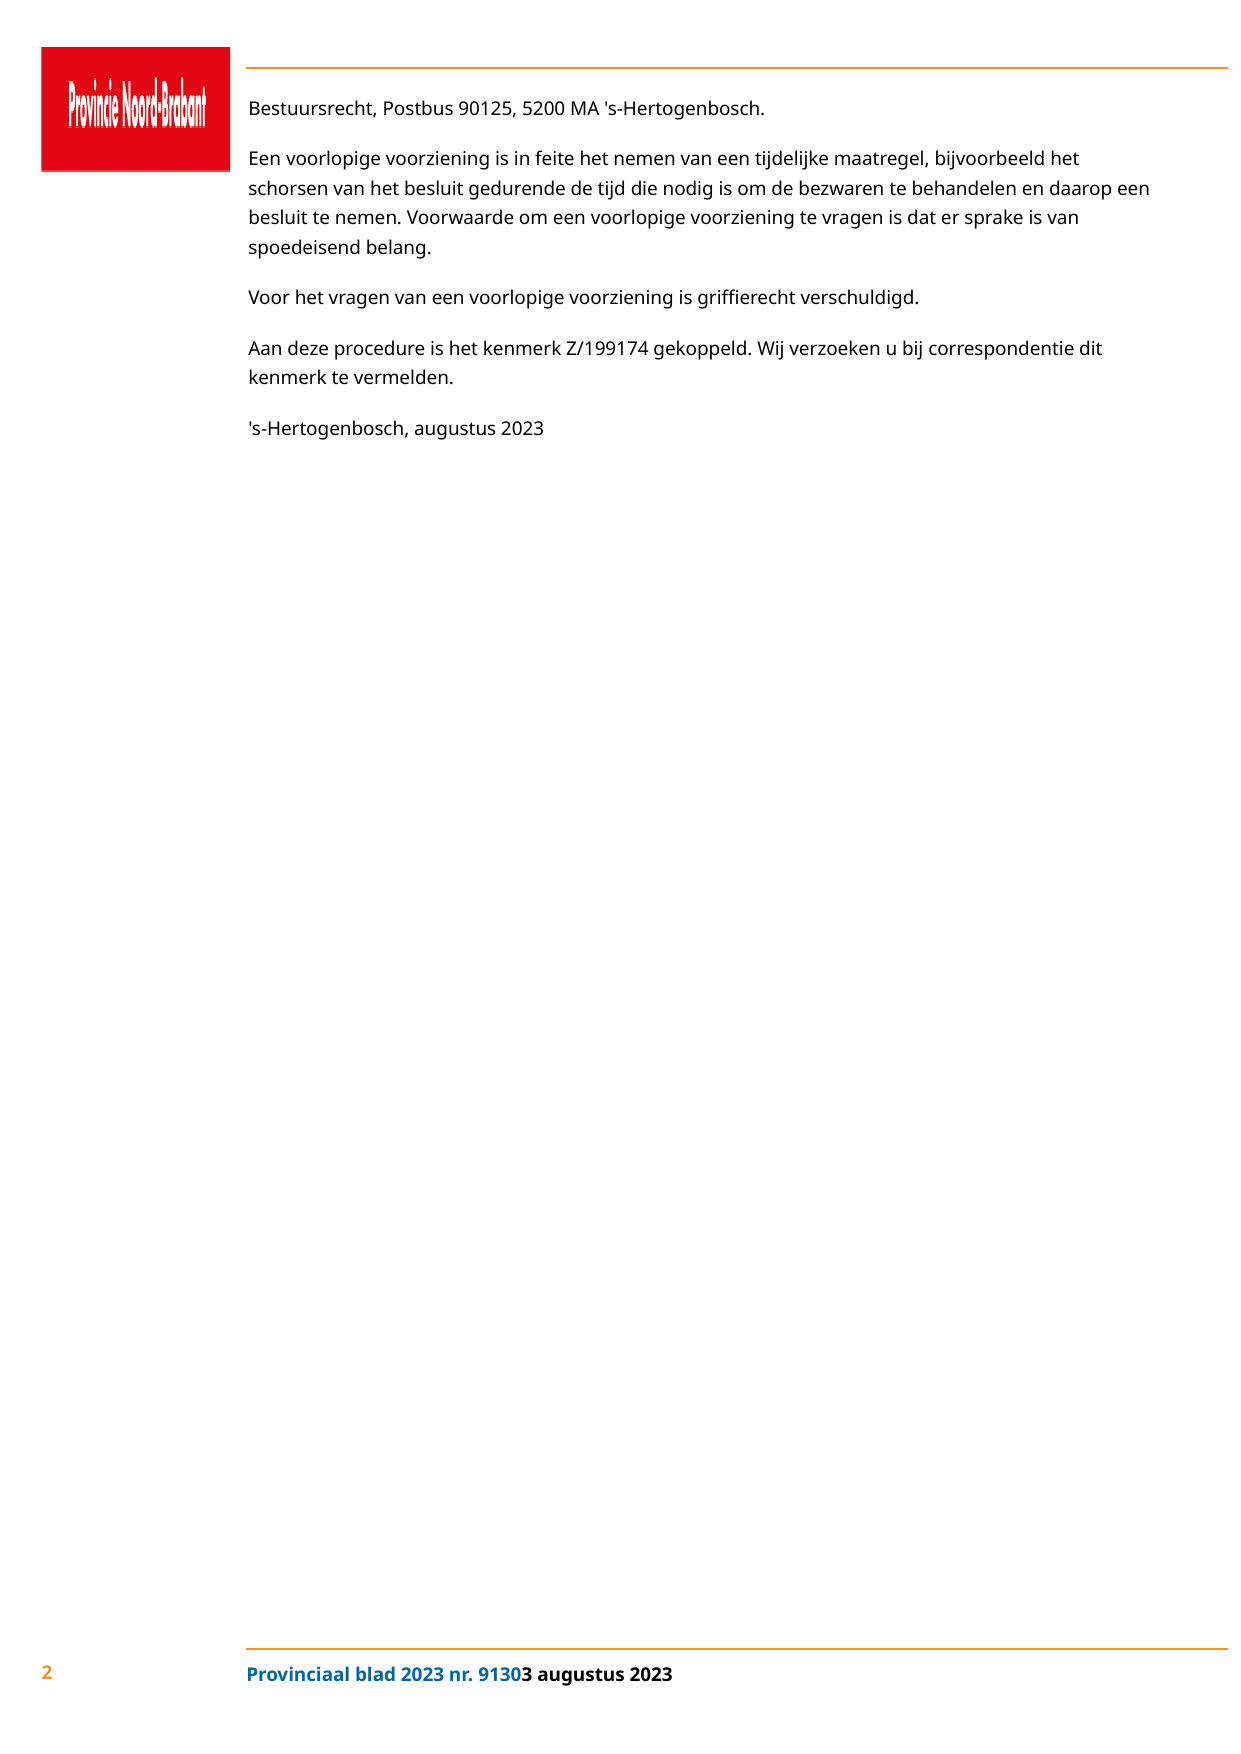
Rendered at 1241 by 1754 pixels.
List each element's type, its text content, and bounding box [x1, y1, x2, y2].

text Voor het vragen van een voorlopige voorziening is griffierecht verschuldigd. [248, 284, 1152, 310]
text Bestuursrecht, Postbus 90125, 5200 MA 's-Hertogenbosch. [248, 95, 1152, 121]
text Een voorlopige voorziening is in feite het nemen van een tijdelijke maatregel, bijvoorbeeld het schorsen van het besluit gedurende de tijd die nodig is om de bezwaren te behandelen en daarop een besluit te nemen. Voorwaarde om een voorlopige voorziening te vragen is dat er sprake is van spoedeisend belang. [248, 145, 1152, 260]
picture [41, 47, 231, 172]
text Aan deze procedure is het kenmerk Z/199174 gekoppeld. Wij verzoeken u bij correspondentie dit kenmerk te vermelden. [248, 335, 1152, 390]
text 's-Hertogenbosch, augustus 2023 [248, 415, 1152, 441]
